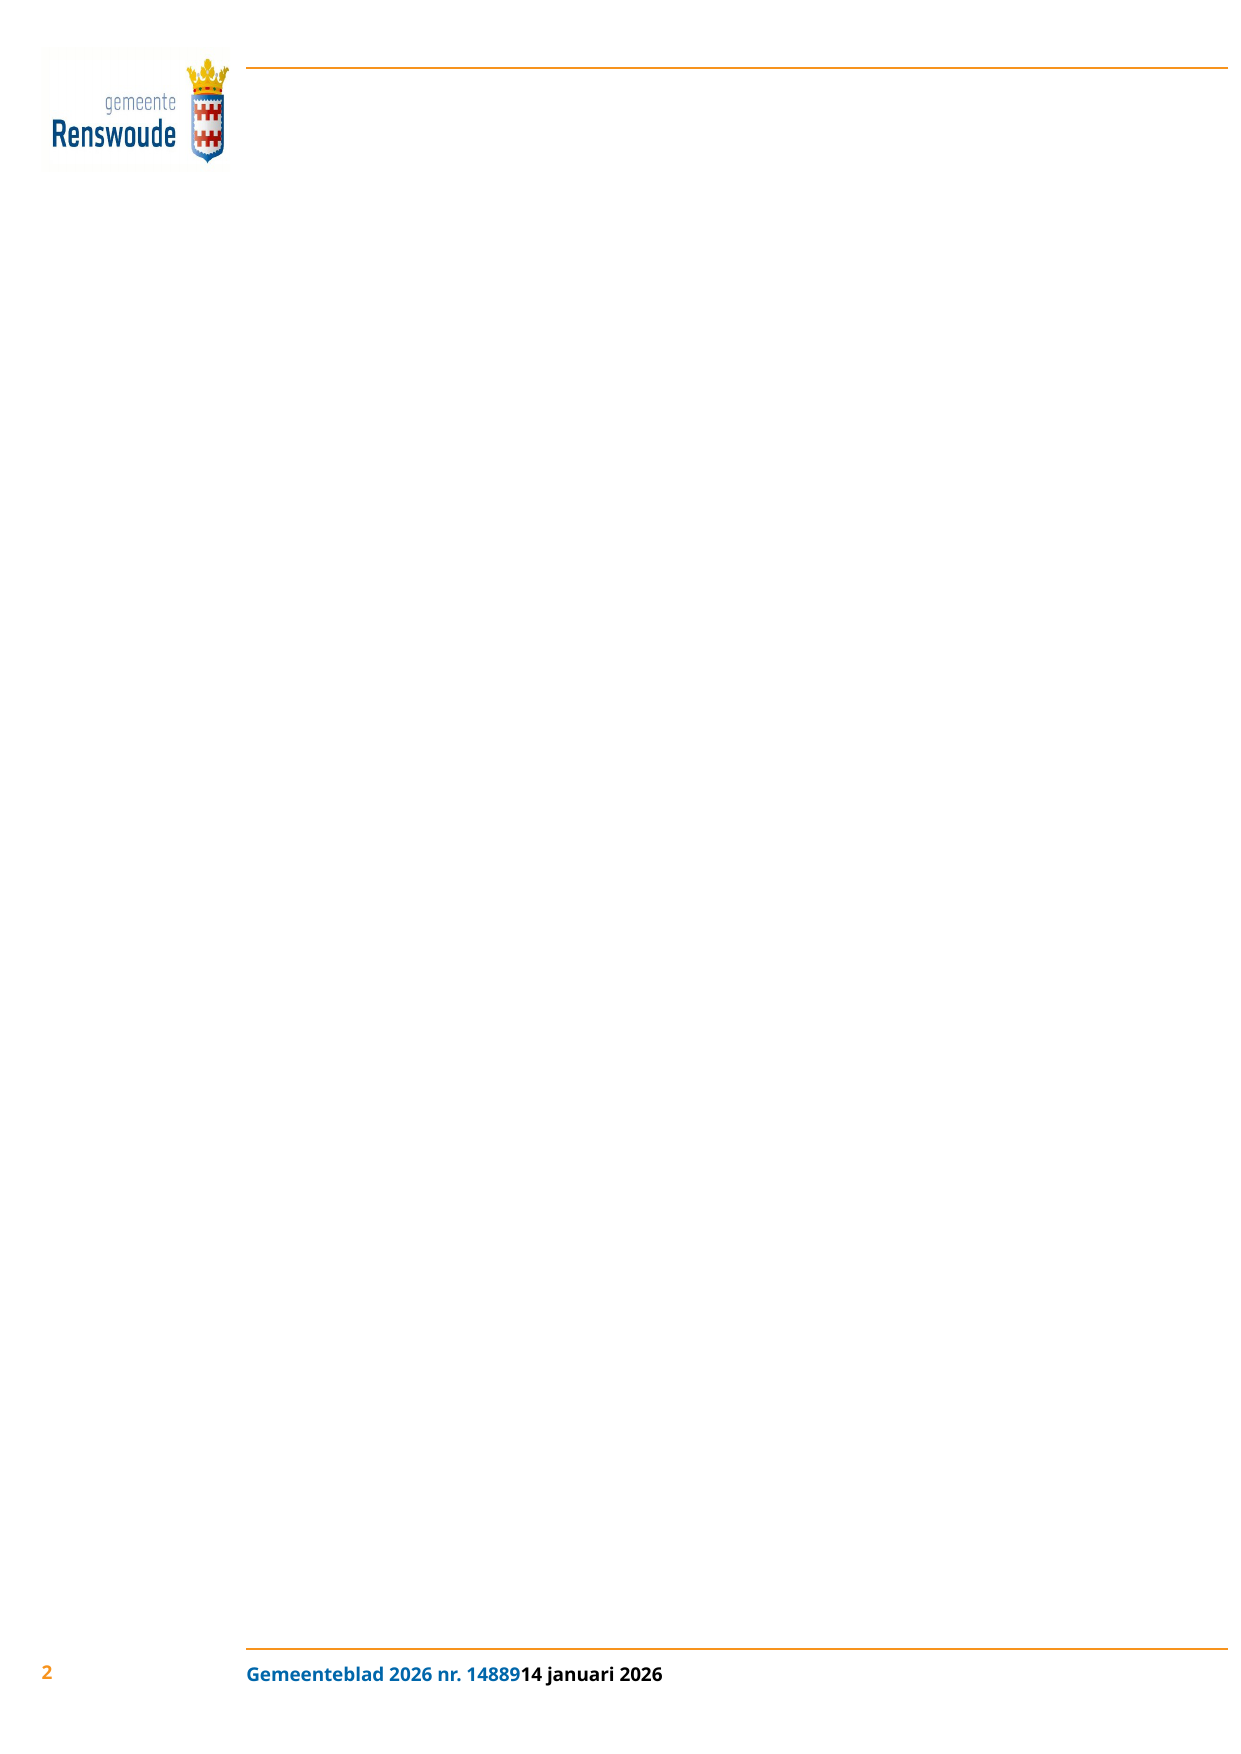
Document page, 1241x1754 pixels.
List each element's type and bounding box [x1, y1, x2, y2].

picture [41, 47, 231, 172]
